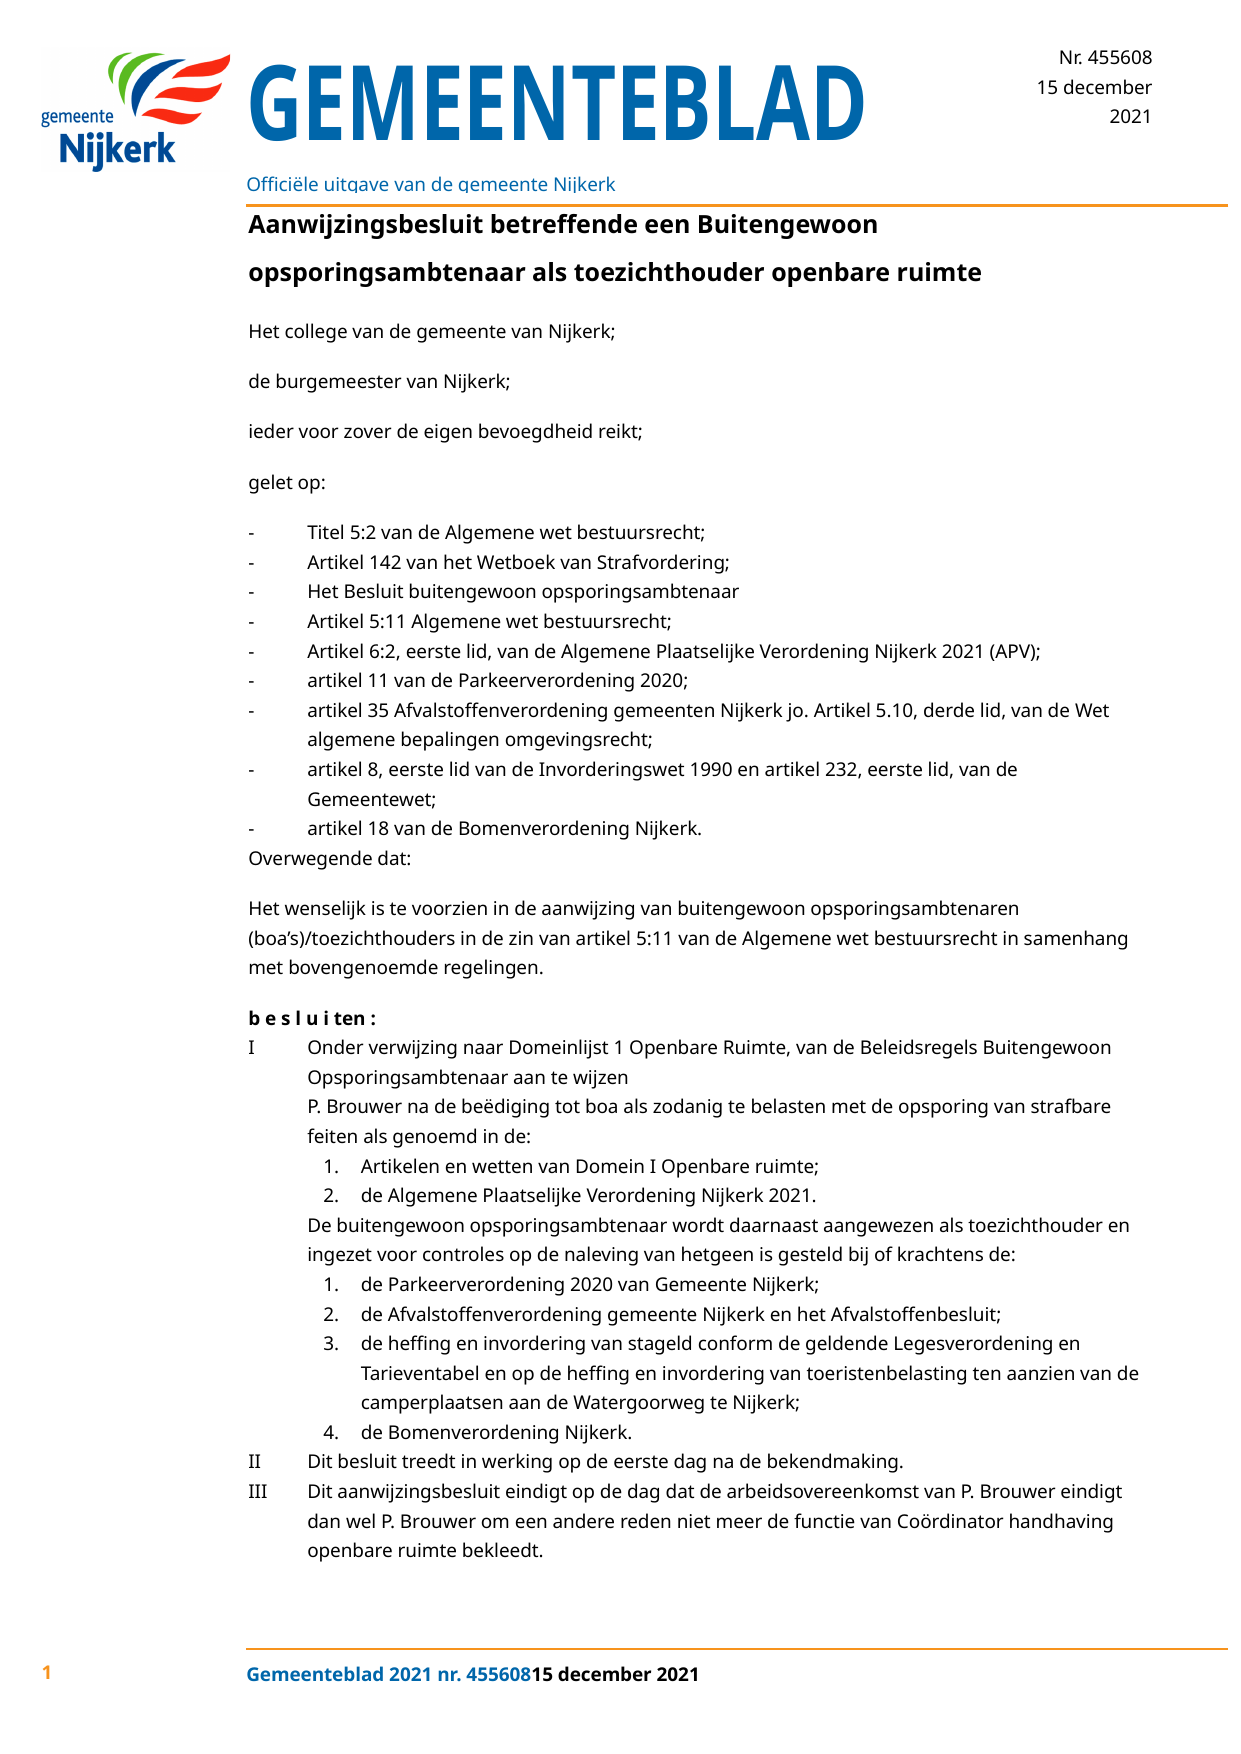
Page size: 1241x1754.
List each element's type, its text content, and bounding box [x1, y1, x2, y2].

list Artikelen en wetten van Domein I Openbare ruimte; [323, 1153, 1152, 1179]
text Overwegende dat: [248, 845, 1152, 871]
list de Bomenverordening Nijkerk. [323, 1419, 1152, 1445]
text gelet op: [248, 469, 1152, 495]
list Dit besluit treedt in werking op de eerste dag na de bekendmaking. [248, 1449, 1152, 1474]
list de Afvalstoffenverordening gemeente Nijkerk en het Afvalstoffenbesluit; [323, 1301, 1152, 1327]
list Artikel 6:2, eerste lid, van de Algemene Plaatselijke Verordening Nijkerk 2021 (APV); [248, 638, 1152, 664]
list Onder verwijzing naar Domeinlijst 1 Openbare Ruimte, van de Beleidsregels Buitengewoon Opsporingsambtenaar aan te wijzen [248, 1034, 1152, 1090]
list artikel 18 van de Bomenverordening Nijkerk. [248, 815, 1152, 841]
list de heffing en invordering van stageld conform de geldende Legesverordening en Tarieventabel en op de heffing en invordering van toeristenbelasting ten aanzien van de camperplaatsen aan de Watergoorweg te Nijkerk; [323, 1330, 1152, 1415]
list Artikel 142 van het Wetboek van Strafvordering; [248, 549, 1152, 575]
list Titel 5:2 van de Algemene wet bestuursrecht; [248, 519, 1152, 545]
list de Algemene Plaatselijke Verordening Nijkerk 2021. [323, 1182, 1152, 1208]
list de Parkeerverordening 2020 van Gemeente Nijkerk; [323, 1271, 1152, 1297]
text Aanwijzingsbesluit betreffende een Buitengewoon opsporingsambtenaar als toezichthouder openbare ruimte [248, 207, 1152, 288]
text ieder voor zover de eigen bevoegdheid reikt; [248, 419, 1152, 444]
text Het wenselijk is te voorzien in de aanwijzing van buitengewoon opsporingsambtenaren (boa’s)/toezichthouders in de zin van artikel 5:11 van de Algemene wet bestuursrecht in samenhang met bovengenoemde regelingen. [248, 895, 1152, 980]
list artikel 11 van de Parkeerverordening 2020; [248, 667, 1152, 693]
list P. Brouwer na de beëdiging tot boa als zodanig te belasten met de opsporing van strafbare feiten als genoemd in de: [248, 1094, 1152, 1149]
text de burgemeester van Nijkerk; [248, 368, 1152, 394]
list Dit aanwijzingsbesluit eindigt op de dag dat de arbeidsovereenkomst van P. Brouwer eindigt dan wel P. Brouwer om een andere reden niet meer de functie van Coördinator handhaving openbare ruimte bekleedt. [248, 1478, 1152, 1563]
list Artikel 5:11 Algemene wet bestuursrecht; [248, 608, 1152, 634]
list Het Besluit buitengewoon opsporingsambtenaar [248, 579, 1152, 604]
list De buitengewoon opsporingsambtenaar wordt daarnaast aangewezen als toezichthouder en ingezet voor controles op de naleving van hetgeen is gesteld bij of krachtens de: [248, 1212, 1152, 1267]
picture [41, 47, 231, 172]
text Het college van de gemeente van Nijkerk; [248, 318, 1152, 344]
list artikel 35 Afvalstoffenverordening gemeenten Nijkerk jo. Artikel 5.10, derde lid, van de Wet algemene bepalingen omgevingsrecht; [248, 697, 1152, 752]
list artikel 8, eerste lid van de Invorderingswet 1990 en artikel 232, eerste lid, van de Gemeentewet; [248, 756, 1152, 812]
text b e s l u i ten : [248, 1005, 1152, 1031]
